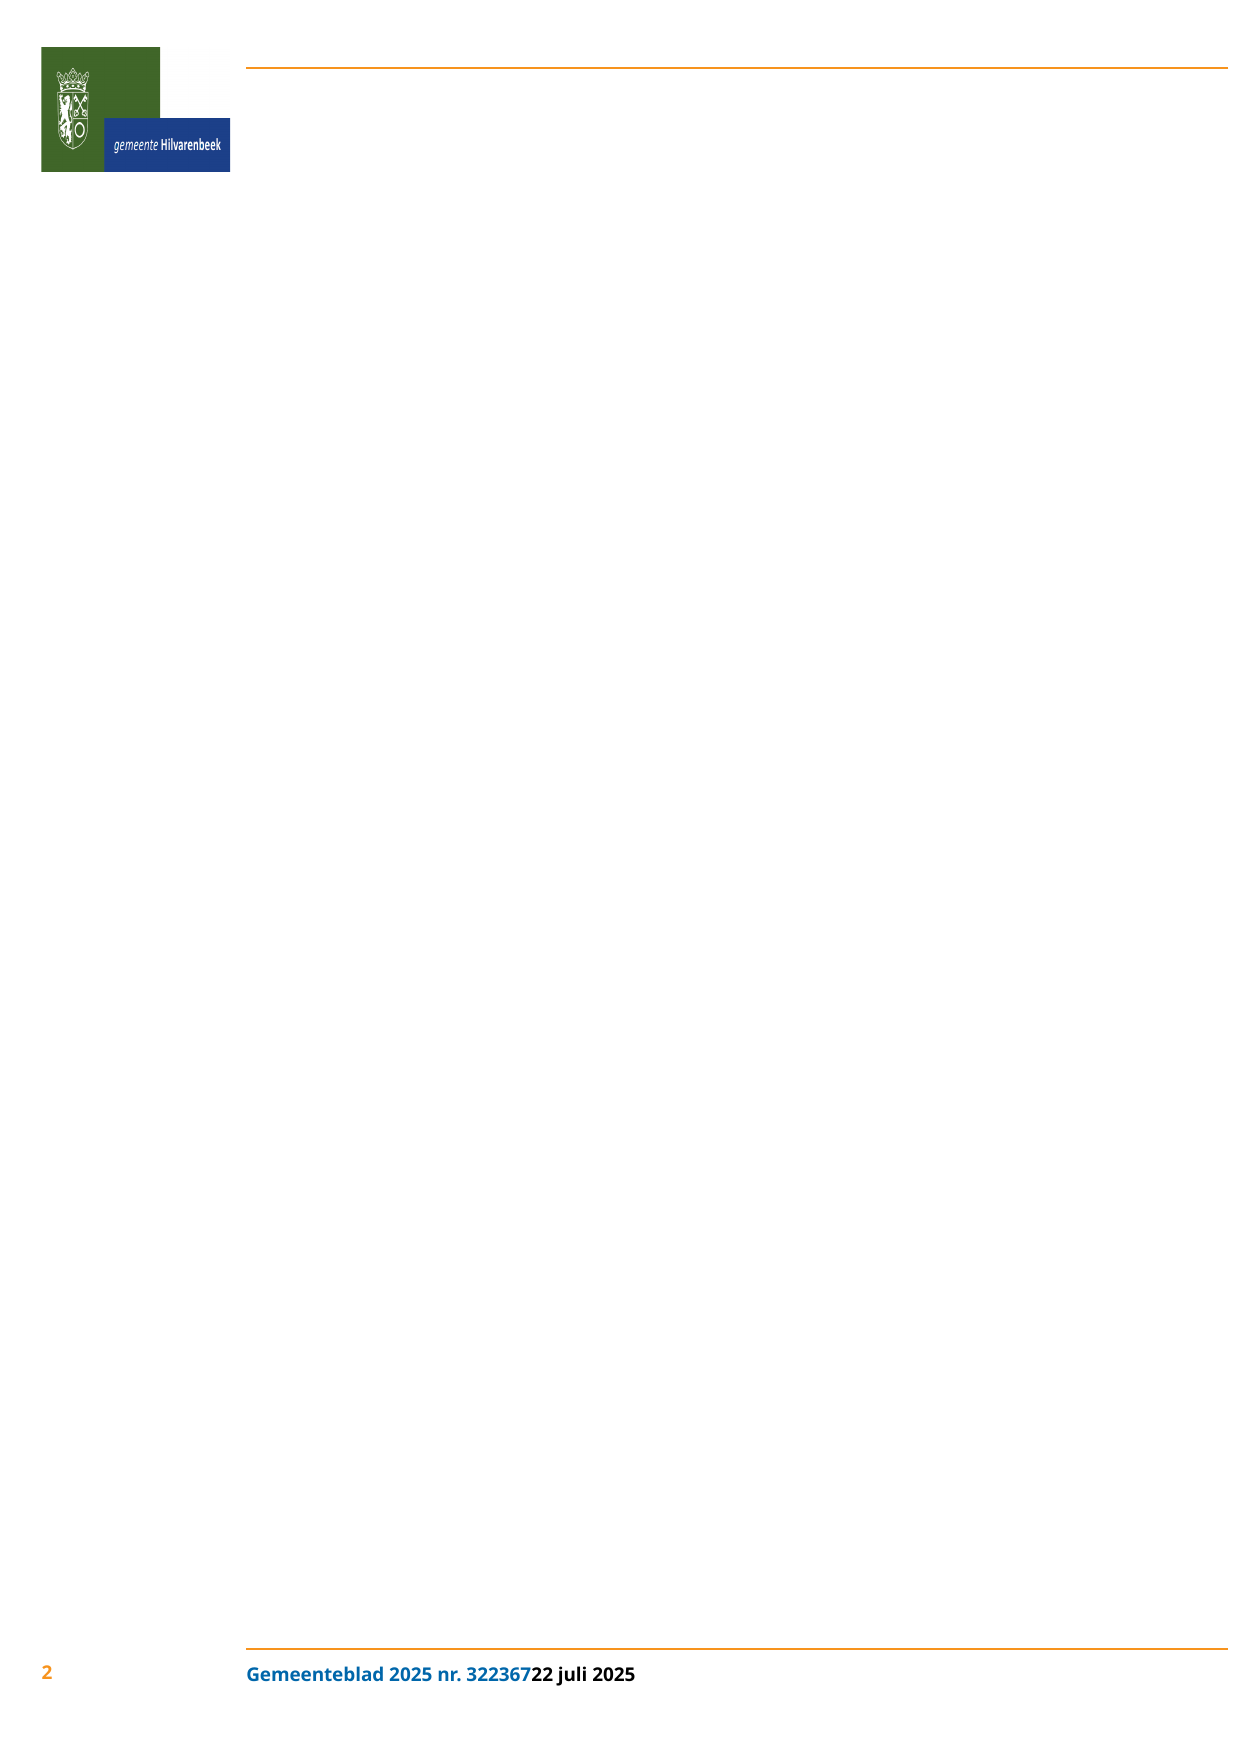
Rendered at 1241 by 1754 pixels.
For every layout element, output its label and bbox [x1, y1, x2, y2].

picture [41, 47, 231, 172]
